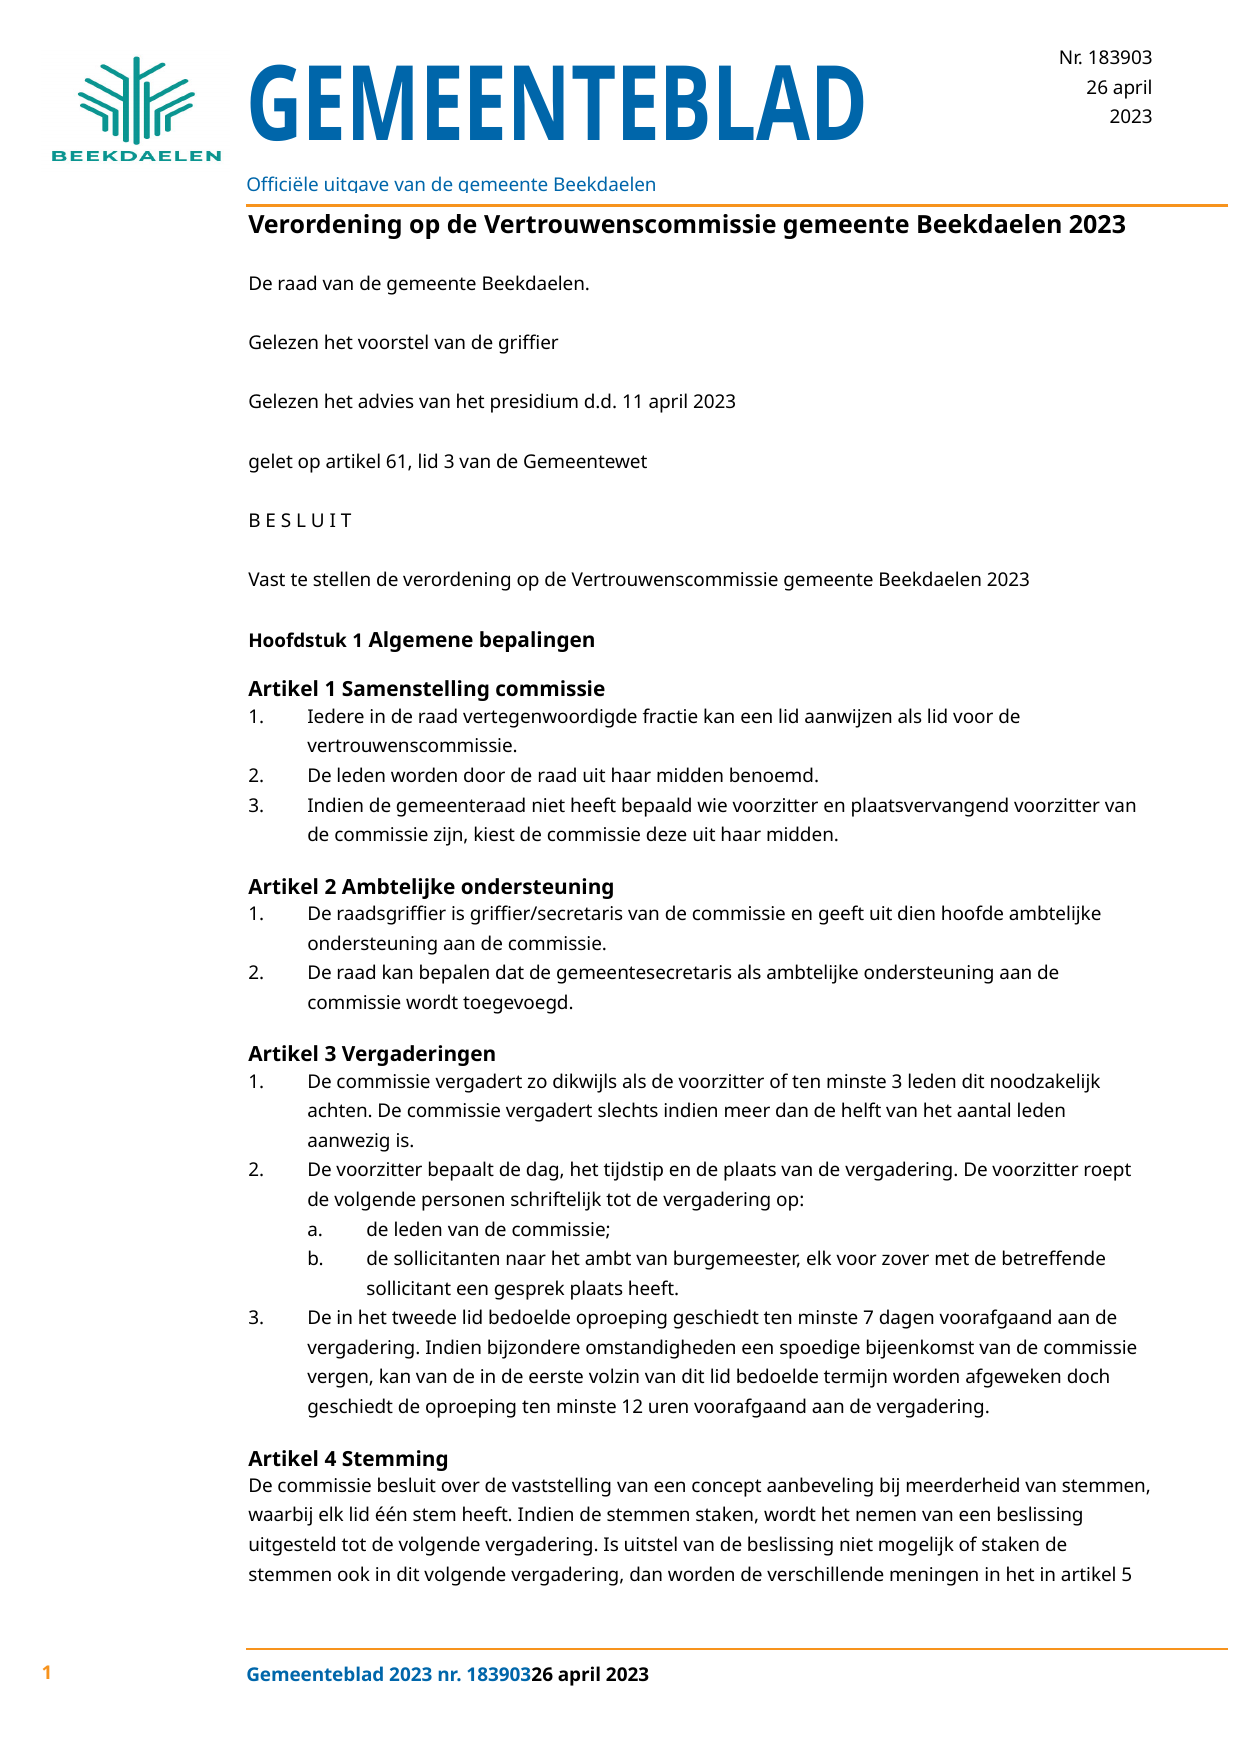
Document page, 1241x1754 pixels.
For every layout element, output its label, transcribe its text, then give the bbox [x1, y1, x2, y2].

text Gelezen het advies van het presidium d.d. 11 april 2023 [248, 389, 1152, 414]
text Artikel 3 Vergaderingen [248, 1039, 1152, 1068]
text Vast te stellen de verordening op de Vertrouwenscommissie gemeente Beekdaelen 2023 [248, 566, 1152, 592]
text Hoofdstuk 1 Algemene bepalingen [248, 625, 1152, 654]
list De voorzitter bepaalt de dag, het tijdstip en de plaats van de vergadering. De voorzitter roept de volgende personen schriftelijk tot de vergadering op: [248, 1157, 1152, 1212]
list De raad kan bepalen dat de gemeentesecretaris als ambtelijke ondersteuning aan de commissie wordt toegevoegd. [248, 959, 1152, 1015]
text Verordening op de Vertrouwenscommissie gemeente Beekdaelen 2023 [248, 207, 1152, 241]
picture [41, 47, 231, 172]
list Iedere in de raad vertegenwoordigde fractie kan een lid aanwijzen als lid voor de vertrouwenscommissie. [248, 703, 1152, 758]
list De commissie vergadert zo dikwijls als de voorzitter of ten minste 3 leden dit noodzakelijk achten. De commissie vergadert slechts indien meer dan de helft van het aantal leden aanwezig is. [248, 1068, 1152, 1153]
text De raad van de gemeente Beekdaelen. [248, 270, 1152, 296]
text B E S L U I T [248, 507, 1152, 533]
text Artikel 1 Samenstelling commissie [248, 674, 1152, 703]
text gelet op artikel 61, lid 3 van de Gemeentewet [248, 448, 1152, 473]
list de sollicitanten naar het ambt van burgemeester, elk voor zover met de betreffende sollicitant een gesprek plaats heeft. [307, 1245, 1152, 1301]
list De in het tweede lid bedoelde oproeping geschiedt ten minste 7 dagen voorafgaand aan de vergadering. Indien bijzondere omstandigheden een spoedige bijeenkomst van de commissie vergen, kan van de in de eerste volzin van dit lid bedoelde termijn worden afgeweken doch geschiedt de oproeping ten minste 12 uren voorafgaand aan de vergadering. [248, 1304, 1152, 1419]
text De commissie besluit over de vaststelling van een concept aanbeveling bij meerderheid van stemmen, waarbij elk lid één stem heeft. Indien de stemmen staken, wordt het nemen van een beslissing uitgesteld tot de volgende vergadering. Is uitstel van de beslissing niet mogelijk of staken de stemmen ook in dit volgende vergadering, dan worden de verschillende meningen in het in artikel 5 [248, 1472, 1152, 1587]
list Indien de gemeenteraad niet heeft bepaald wie voorzitter en plaatsvervangend voorzitter van de commissie zijn, kiest de commissie deze uit haar midden. [248, 792, 1152, 847]
list De raadsgriffier is griffier/secretaris van de commissie en geeft uit dien hoofde ambtelijke ondersteuning aan de commissie. [248, 900, 1152, 956]
text Gelezen het voorstel van de griffier [248, 329, 1152, 355]
text Artikel 4 Stemming [248, 1444, 1152, 1472]
list De leden worden door de raad uit haar midden benoemd. [248, 762, 1152, 788]
text Artikel 2 Ambtelijke ondersteuning [248, 872, 1152, 900]
list de leden van de commissie; [307, 1216, 1152, 1241]
